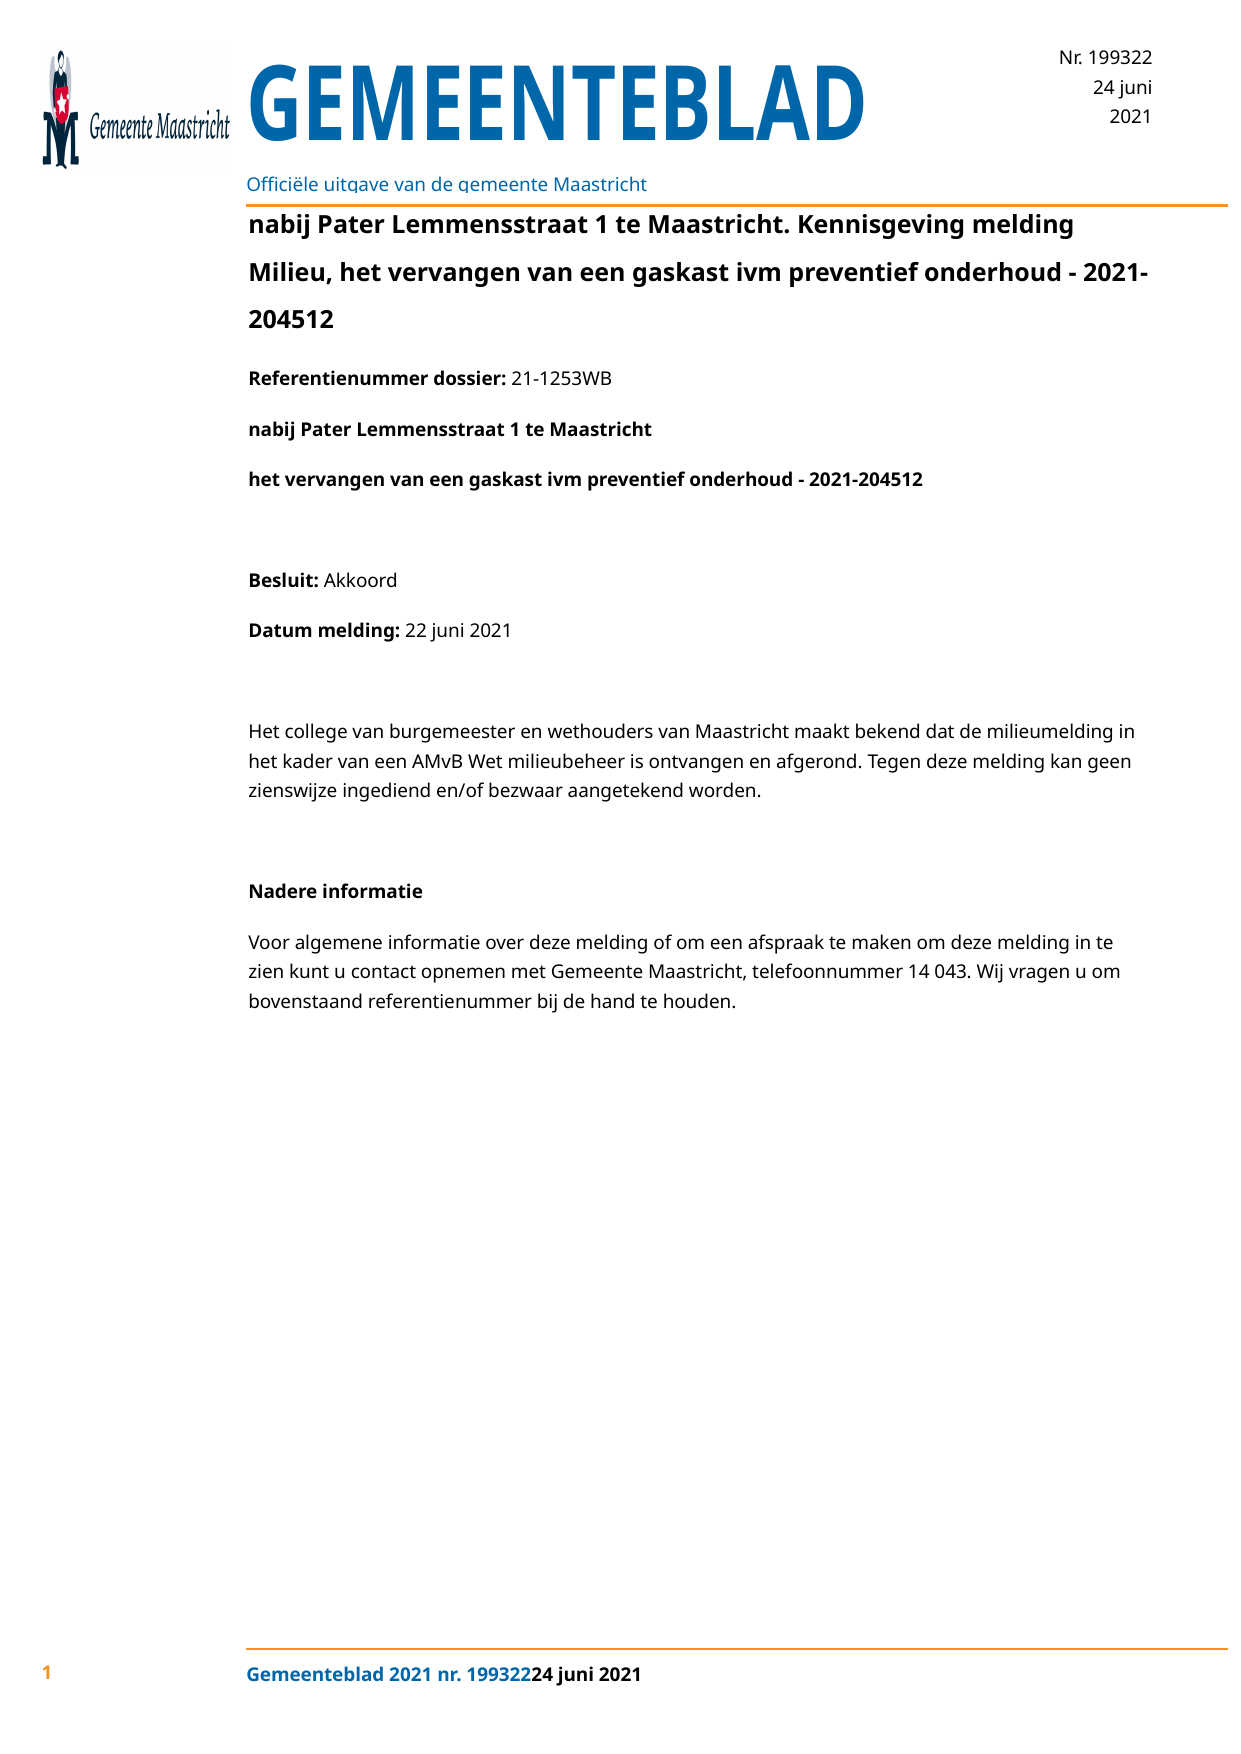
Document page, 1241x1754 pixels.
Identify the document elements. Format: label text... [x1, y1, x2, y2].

text Nadere informatie [248, 878, 1152, 904]
text nabij Pater Lemmensstraat 1 te Maastricht [248, 416, 1152, 442]
text Het college van burgemeester en wethouders van Maastricht maakt bekend dat de milieumelding in het kader van een AMvB Wet milieubeheer is ontvangen en afgerond. Tegen deze melding kan geen zienswijze ingediend en/of bezwaar aangetekend worden. [248, 718, 1152, 803]
text Voor algemene informatie over deze melding of om een afspraak te maken om deze melding in te zien kunt u contact opnemen met Gemeente Maastricht, telefoonnummer 14 043. Wij vragen u om bovenstaand referentienummer bij de hand te houden. [248, 929, 1152, 1014]
text Referentienummer dossier: 21-1253WB [248, 366, 1152, 391]
text nabij Pater Lemmensstraat 1 te Maastricht. Kennisgeving melding Milieu, het vervangen van een gaskast ivm preventief onderhoud - 2021-204512 [248, 207, 1152, 336]
text Besluit: Akkoord [248, 567, 1152, 593]
text het vervangen van een gaskast ivm preventief onderhoud - 2021-204512 [248, 466, 1152, 492]
picture [41, 47, 231, 172]
text Datum melding: 22 juni 2021 [248, 618, 1152, 643]
